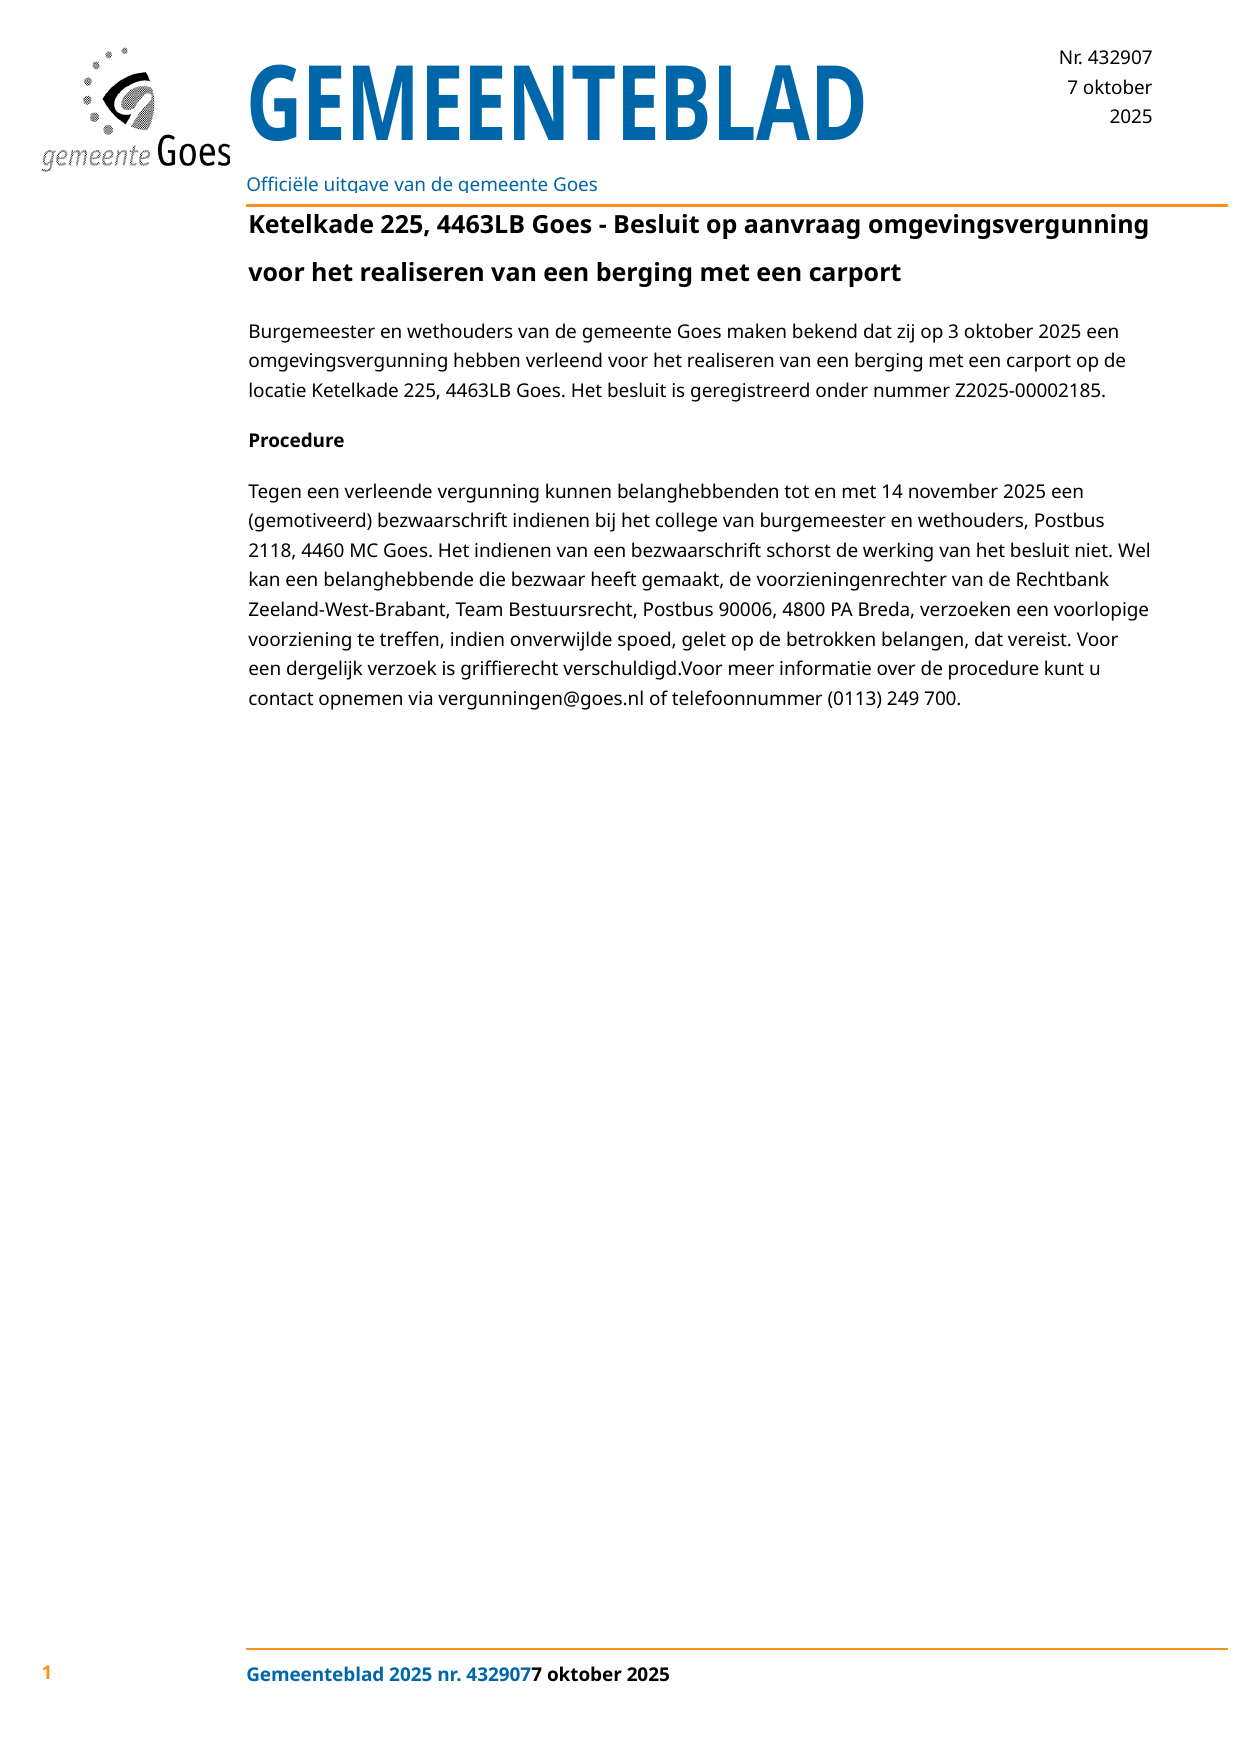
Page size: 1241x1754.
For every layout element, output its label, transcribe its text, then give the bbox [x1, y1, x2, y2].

picture [41, 47, 231, 172]
text Burgemeester en wethouders van de gemeente Goes maken bekend dat zij op 3 oktober 2025 een omgevingsvergunning hebben verleend voor het realiseren van een berging met een carport op de locatie Ketelkade 225, 4463LB Goes. Het besluit is geregistreerd onder nummer Z2025-00002185. [248, 318, 1152, 403]
text Ketelkade 225, 4463LB Goes - Besluit op aanvraag omgevingsvergunning voor het realiseren van een berging met een carport [248, 207, 1152, 288]
text Procedure [248, 427, 1152, 453]
text Tegen een verleende vergunning kunnen belanghebbenden tot en met 14 november 2025 een (gemotiveerd) bezwaarschrift indienen bij het college van burgemeester en wethouders, Postbus 2118, 4460 MC Goes. Het indienen van een bezwaarschrift schorst de werking van het besluit niet. Wel kan een belanghebbende die bezwaar heeft gemaakt, de voorzieningenrechter van de Rechtbank Zeeland-West-Brabant, Team Bestuursrecht, Postbus 90006, 4800 PA Breda, verzoeken een voorlopige voorziening te treffen, indien onverwijlde spoed, gelet op de betrokken belangen, dat vereist. Voor een dergelijk verzoek is griffierecht verschuldigd.Voor meer informatie over de procedure kunt u contact opnemen via vergunningen@goes.nl of telefoonnummer (0113) 249 700. [248, 478, 1152, 711]
